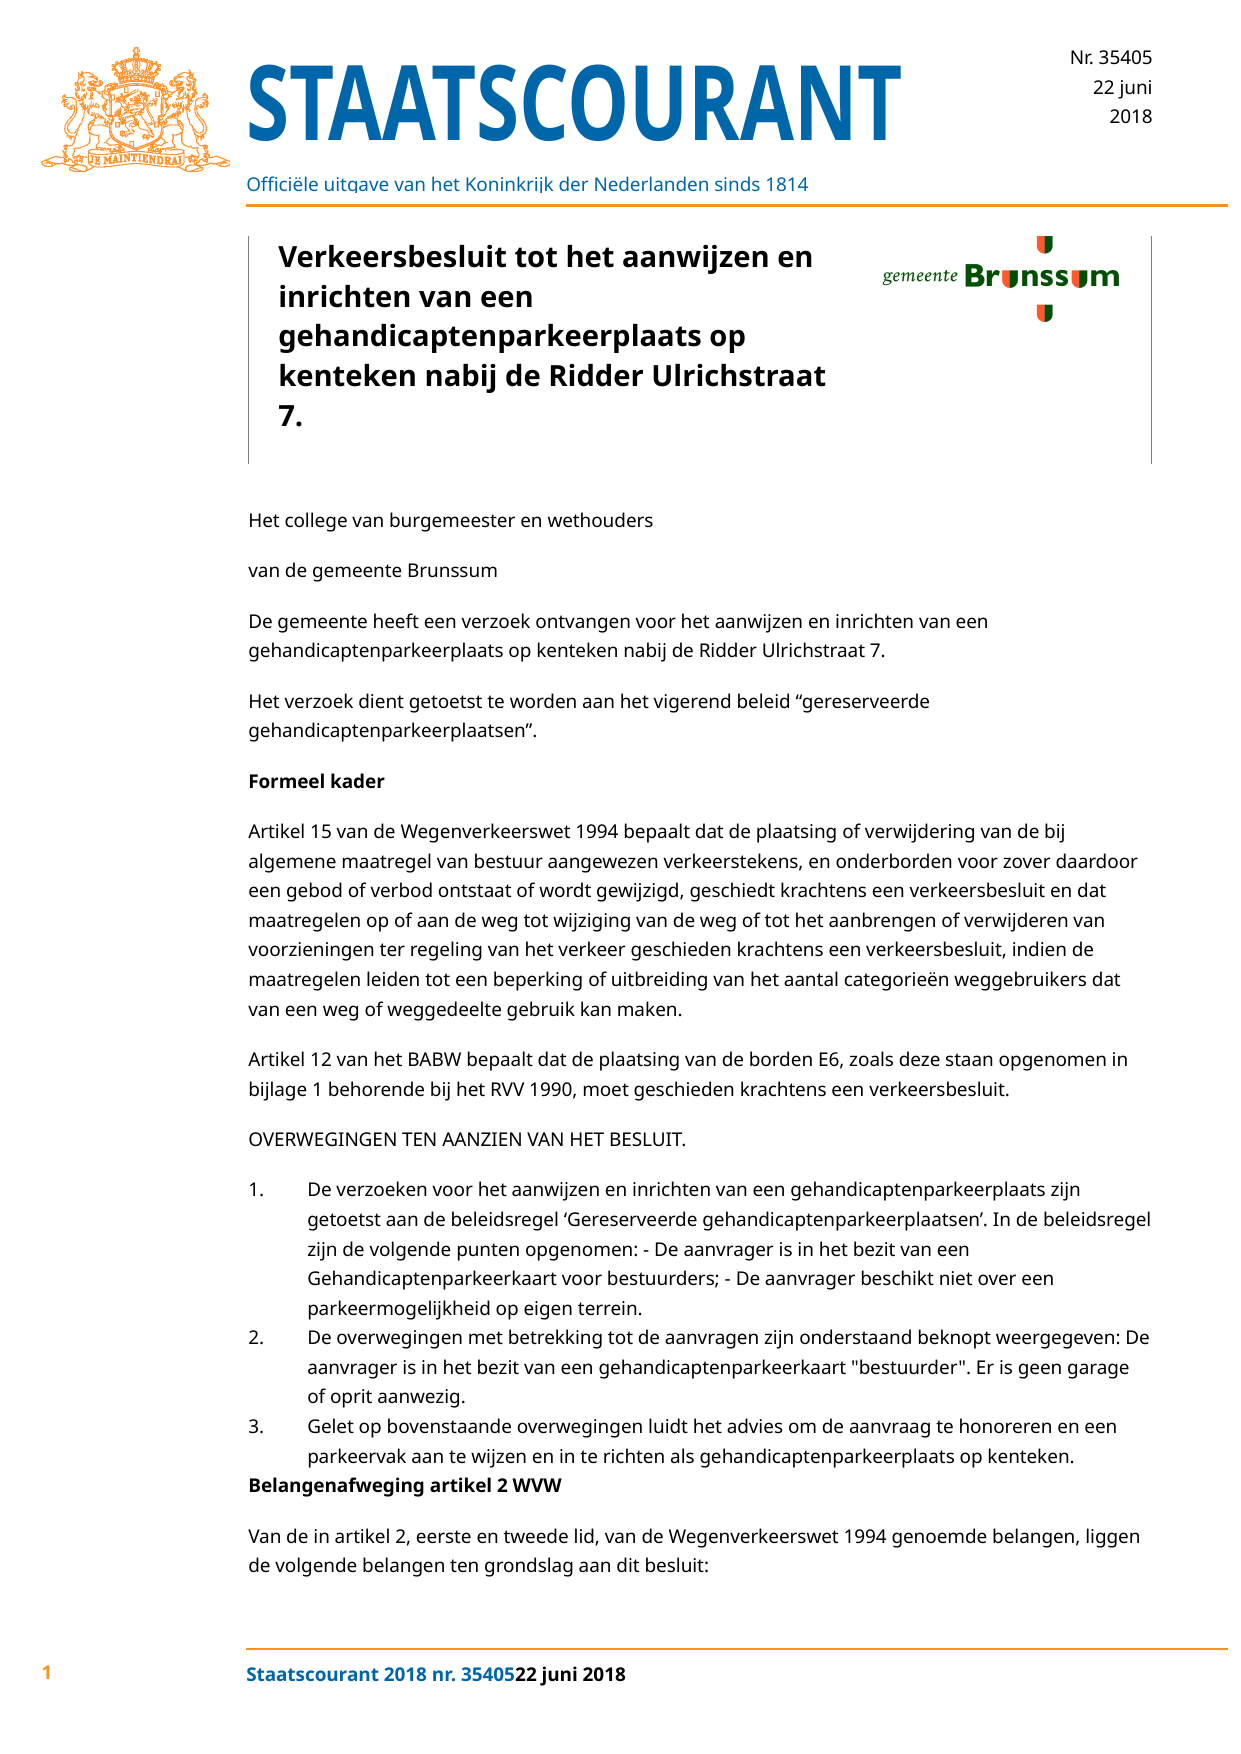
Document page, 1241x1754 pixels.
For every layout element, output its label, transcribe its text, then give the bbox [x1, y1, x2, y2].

text Belangenafweging artikel 2 WVW [248, 1472, 1152, 1498]
text Het college van burgemeester en wethouders [248, 507, 1152, 533]
text De gemeente heeft een verzoek ontvangen voor het aanwijzen en inrichten van een gehandicaptenparkeerplaats op kenteken nabij de Ridder Ulrichstraat 7. [248, 608, 1152, 663]
list Gelet op bovenstaande overwegingen luidt het advies om de aanvraag te honoreren en een parkeervak aan te wijzen en in te richten als gehandicaptenparkeerplaats op kenteken. [248, 1413, 1152, 1468]
table_header [850, 236, 1151, 464]
text van de gemeente Brunssum [248, 557, 1152, 583]
picture [882, 236, 1119, 322]
text Het verzoek dient getoetst te worden aan het vigerend beleid “gereserveerde gehandicaptenparkeerplaatsen”. [248, 688, 1152, 743]
list De overwegingen met betrekking tot de aanvragen zijn onderstaand beknopt weergegeven: De aanvrager is in het bezit van een gehandicaptenparkeerkaart "bestuurder". Er is geen garage of oprit aanwezig. [248, 1324, 1152, 1409]
text OVERWEGINGEN TEN AANZIEN VAN HET BESLUIT. [248, 1126, 1152, 1152]
text Van de in artikel 2, eerste en tweede lid, van de Wegenverkeerswet 1994 genoemde belangen, liggen de volgende belangen ten grondslag aan dit besluit: [248, 1523, 1152, 1578]
text Artikel 15 van de Wegenverkeerswet 1994 bepaalt dat de plaatsing of verwijdering van de bij algemene maatregel van bestuur aangewezen verkeerstekens, en onderborden voor zover daardoor een gebod of verbod ontstaat of wordt gewijzigd, geschiedt krachtens een verkeersbesluit en dat maatregelen op of aan de weg tot wijziging van de weg of tot het aanbrengen of verwijderen van voorzieningen ter regeling van het verkeer geschieden krachtens een verkeersbesluit, indien de maatregelen leiden tot een beperking of uitbreiding van het aantal categorieën weggebruikers dat van een weg of weggedeelte gebruik kan maken. [248, 818, 1152, 1021]
text Formeel kader [248, 768, 1152, 793]
text Artikel 12 van het BABW bepaalt dat de plaatsing van de borden E6, zoals deze staan opgenomen in bijlage 1 behorende bij het RVV 1990, moet geschieden krachtens een verkeersbesluit. [248, 1046, 1152, 1101]
picture [41, 47, 231, 172]
table_header Verkeersbesluit tot het aanwijzen en inrichten van een gehandicaptenparkeerplaats op kenteken nabij de Ridder Ulrichstraat 7. [249, 236, 850, 464]
list De verzoeken voor het aanwijzen en inrichten van een gehandicaptenparkeerplaats zijn getoetst aan de beleidsregel ‘Gereserveerde gehandicaptenparkeerplaatsen’. In de beleidsregel zijn de volgende punten opgenomen: - De aanvrager is in het bezit van een Gehandicaptenparkeerkaart voor bestuurders; - De aanvrager beschikt niet over een parkeermogelijkheid op eigen terrein. [248, 1177, 1152, 1321]
